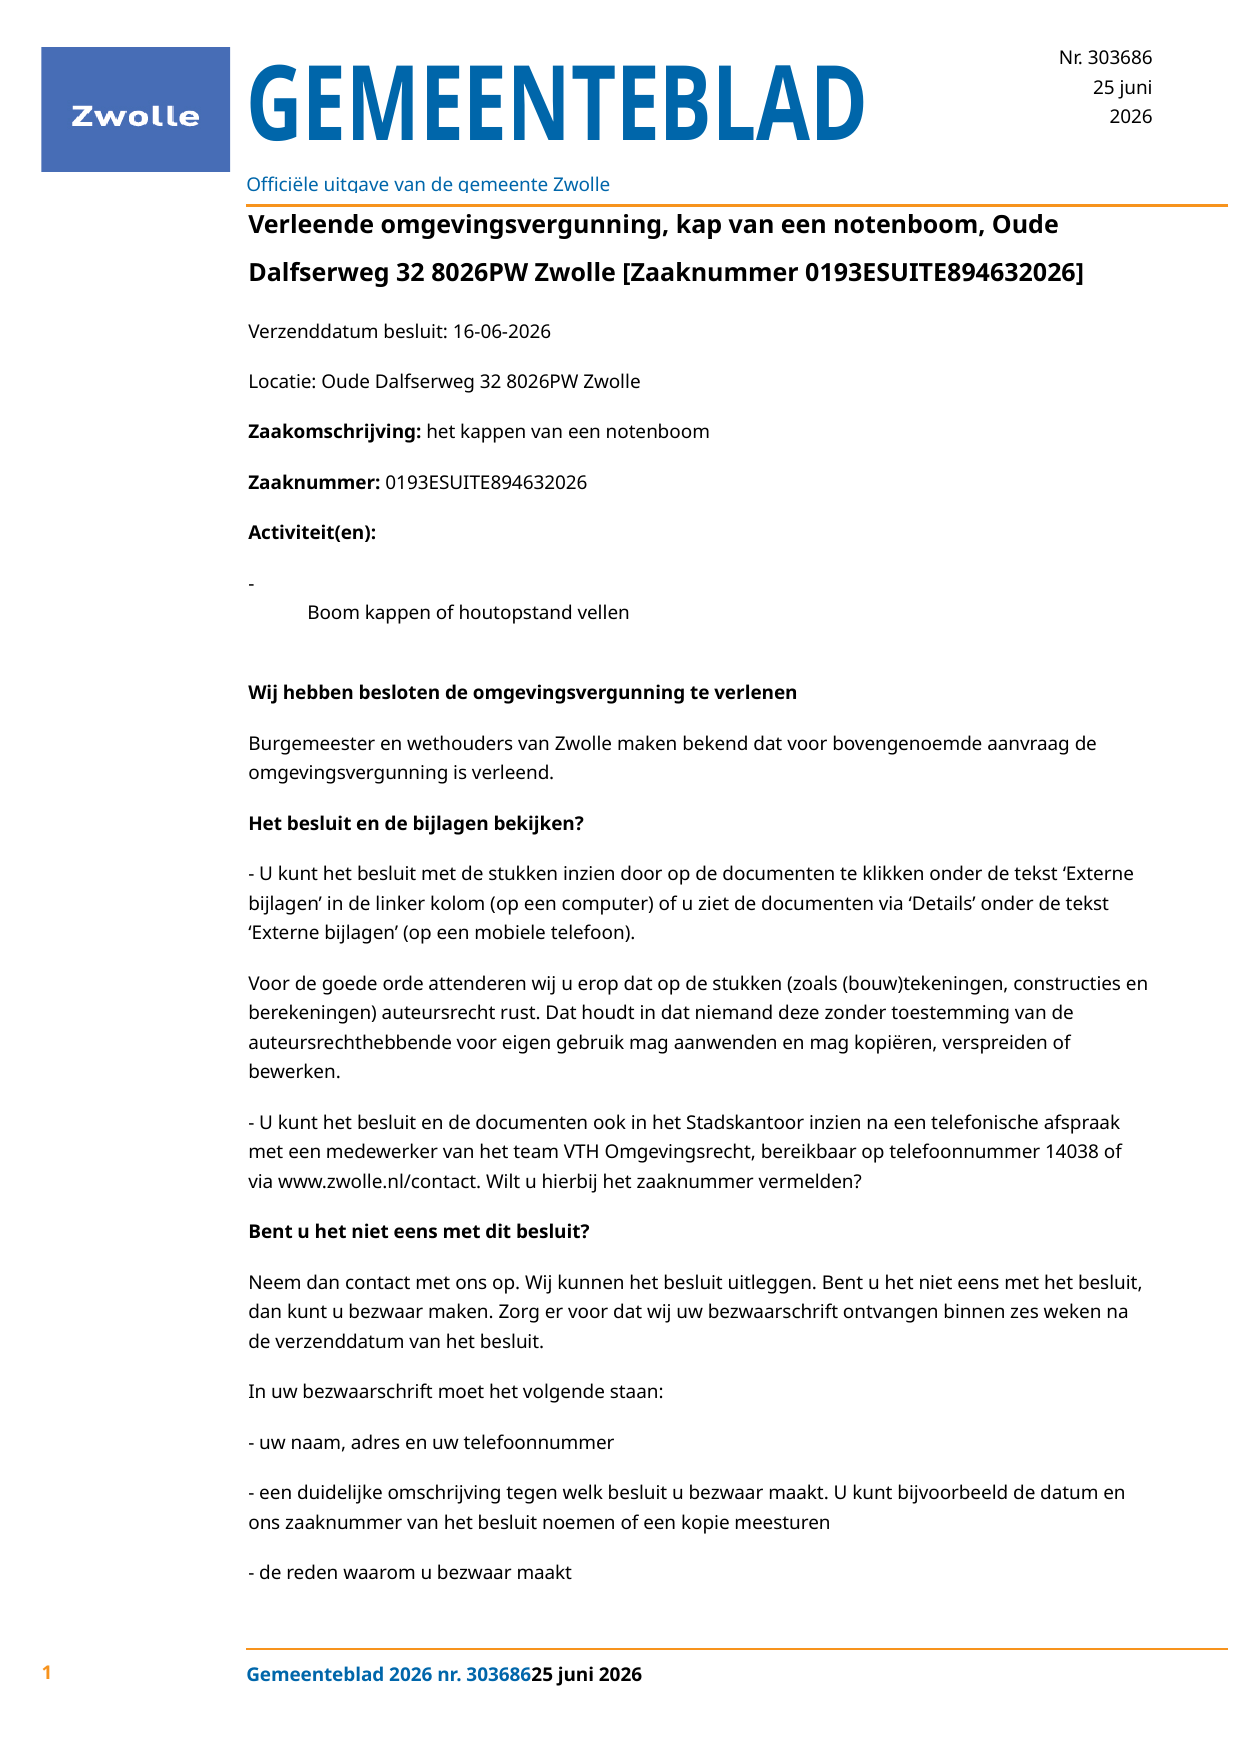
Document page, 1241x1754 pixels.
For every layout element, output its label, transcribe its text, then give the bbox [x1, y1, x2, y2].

text Burgemeester en wethouders van Zwolle maken bekend dat voor bovengenoemde aanvraag de omgevingsvergunning is verleend. [248, 730, 1152, 785]
text - een duidelijke omschrijving tegen welk besluit u bezwaar maakt. U kunt bijvoorbeeld de datum en ons zaaknummer van het besluit noemen of een kopie meesturen [248, 1479, 1152, 1535]
text - U kunt het besluit met de stukken inzien door op de documenten te klikken onder de tekst ‘Externe bijlagen’ in de linker kolom (op een computer) of u ziet de documenten via ‘Details’ onder de tekst ‘Externe bijlagen’ (op een mobiele telefoon). [248, 860, 1152, 945]
list Boom kappen of houtopstand vellen [248, 599, 1152, 625]
text Het besluit en de bijlagen bekijken? [248, 810, 1152, 836]
text Bent u het niet eens met dit besluit? [248, 1219, 1152, 1244]
text Zaaknummer: 0193ESUITE894632026 [248, 469, 1152, 495]
text Voor de goede orde attenderen wij u erop dat op de stukken (zoals (bouw)tekeningen, constructies en berekeningen) auteursrecht rust. Dat houdt in dat niemand deze zonder toestemming van de auteursrechthebbende voor eigen gebruik mag aanwenden en mag kopiëren, verspreiden of bewerken. [248, 970, 1152, 1084]
text Locatie: Oude Dalfserweg 32 8026PW Zwolle [248, 368, 1152, 394]
text - uw naam, adres en uw telefoonnummer [248, 1429, 1152, 1455]
text Zaakomschrijving: het kappen van een notenboom [248, 419, 1152, 444]
picture [41, 47, 231, 172]
text Wij hebben besloten de omgevingsvergunning te verlenen [248, 679, 1152, 705]
text Activiteit(en): [248, 519, 1152, 545]
text - de reden waarom u bezwaar maakt [248, 1559, 1152, 1585]
text In uw bezwaarschrift moet het volgende staan: [248, 1379, 1152, 1404]
text Verzenddatum besluit: 16-06-2026 [248, 318, 1152, 344]
text - U kunt het besluit en de documenten ook in het Stadskantoor inzien na een telefonische afspraak met een medewerker van het team VTH Omgevingsrecht, bereikbaar op telefoonnummer 14038 of via www.zwolle.nl/contact. Wilt u hierbij het zaaknummer vermelden? [248, 1109, 1152, 1194]
text Verleende omgevingsvergunning, kap van een notenboom, Oude Dalfserweg 32 8026PW Zwolle [Zaaknummer 0193ESUITE894632026] [248, 207, 1152, 288]
text Neem dan contact met ons op. Wij kunnen het besluit uitleggen. Bent u het niet eens met het besluit, dan kunt u bezwaar maken. Zorg er voor dat wij uw bezwaarschrift ontvangen binnen zes weken na de verzenddatum van het besluit. [248, 1269, 1152, 1354]
